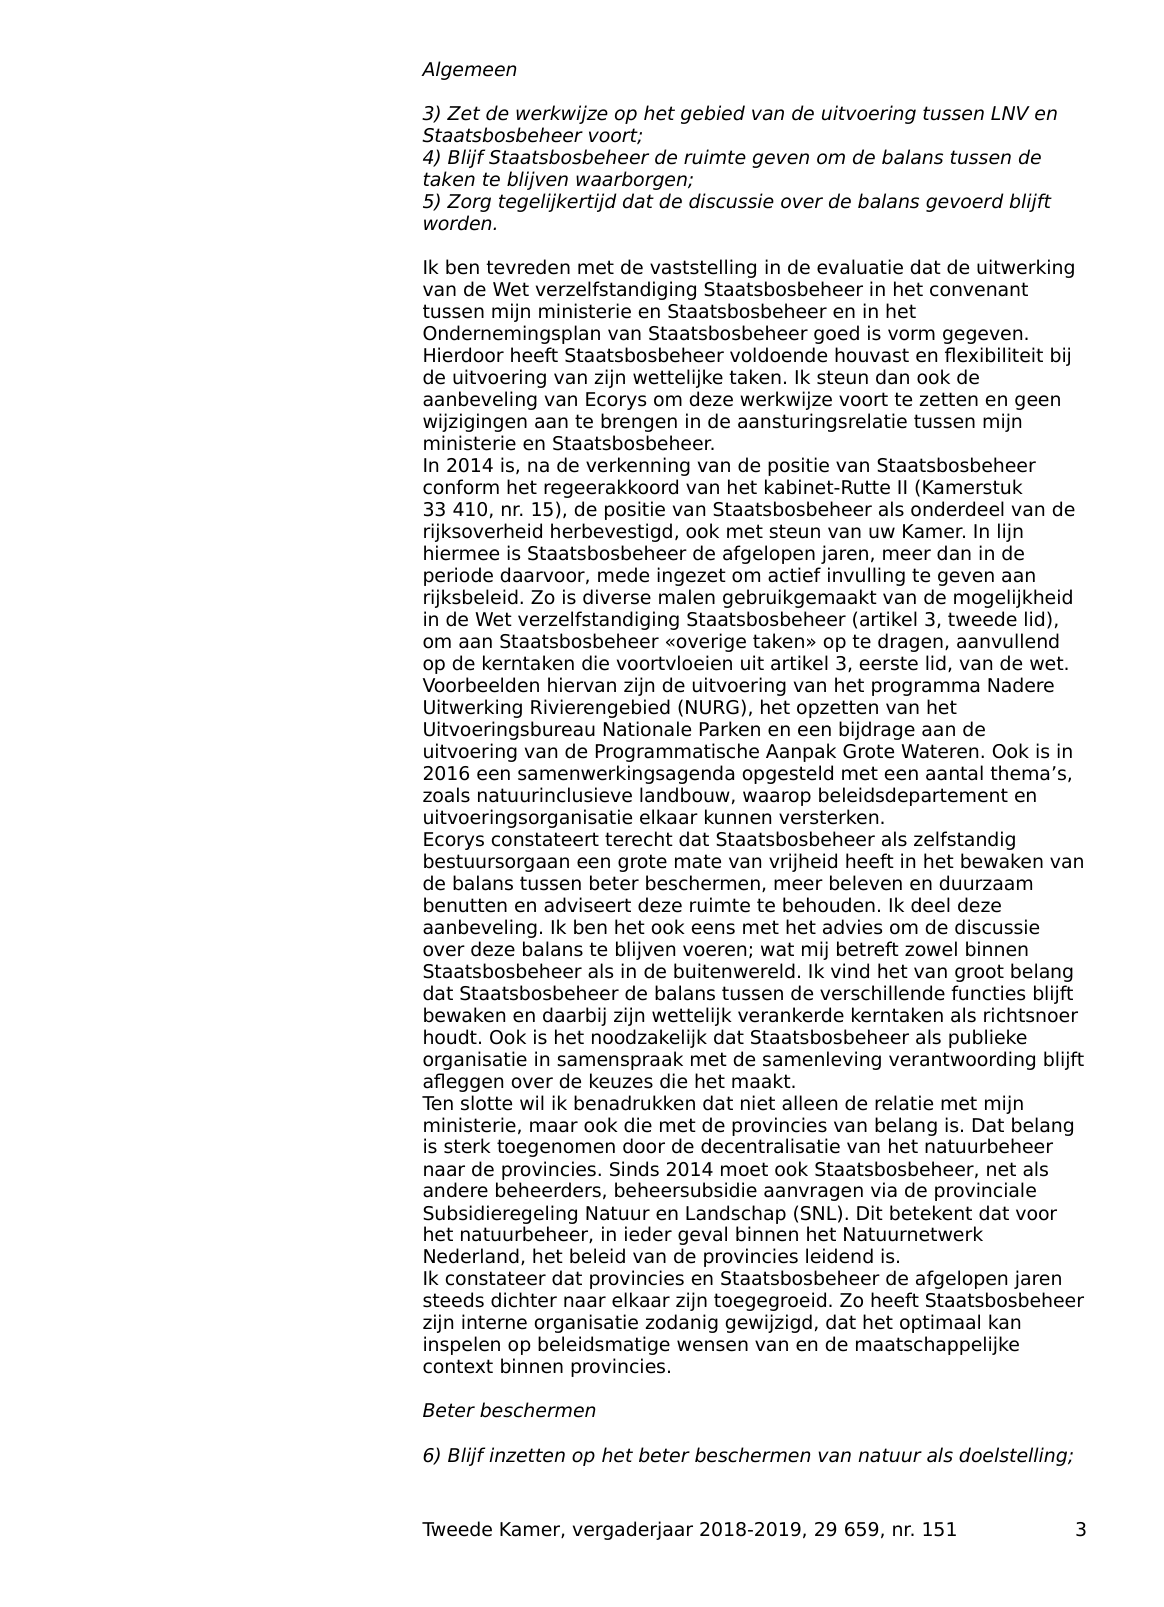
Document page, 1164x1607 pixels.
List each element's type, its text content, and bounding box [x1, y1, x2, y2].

text Ten slotte wil ik benadrukken dat niet alleen de relatie met mijn ministerie, maar ook die met de provincies van belang is. Dat belang is sterk toegenomen door de decentralisatie van het natuurbeheer naar de provincies. Sinds 2014 moet ook Staatsbosbeheer, net als andere beheerders, beheersubsidie aanvragen via de provinciale Subsidieregeling Natuur en Landschap (SNL). Dit betekent dat voor het natuurbeheer, in ieder geval binnen het Natuurnetwerk Nederland, het beleid van de provincies leidend is. [422, 1092, 1087, 1268]
text 6) Blijf inzetten op het beter beschermen van natuur als doelstelling; [422, 1444, 1087, 1467]
subtitle Algemeen [422, 59, 1087, 81]
text Ik constateer dat provincies en Staatsbosbeheer de afgelopen jaren steeds dichter naar elkaar zijn toegegroeid. Zo heeft Staatsbosbeheer zijn interne organisatie zodanig gewijzigd, dat het optimaal kan inspelen op beleidsmatige wensen van en de maatschappelijke context binnen provincies. [422, 1268, 1087, 1378]
text 5) Zorg tegelijkertijd dat de discussie over de balans gevoerd blijft worden. [422, 191, 1087, 235]
text Ecorys constateert terecht dat Staatsbosbeheer als zelfstandig bestuursorgaan een grote mate van vrijheid heeft in het bewaken van de balans tussen beter beschermen, meer beleven en duurzaam benutten en adviseert deze ruimte te behouden. Ik deel deze aanbeveling. Ik ben het ook eens met het advies om de discussie over deze balans te blijven voeren; wat mij betreft zowel binnen Staatsbosbeheer als in de buitenwereld. Ik vind het van groot belang dat Staatsbosbeheer de balans tussen de verschillende functies blijft bewaken en daarbij zijn wettelijk verankerde kerntaken als richtsnoer houdt. Ook is het noodzakelijk dat Staatsbosbeheer als publieke organisatie in samenspraak met de samenleving verantwoording blijft afleggen over de keuzes die het maakt. [422, 829, 1087, 1092]
text In 2014 is, na de verkenning van de positie van Staatsbosbeheer conform het regeerakkoord van het kabinet-Rutte II (Kamerstuk 33 410, nr. 15), de positie van Staatsbosbeheer als onderdeel van de rijksoverheid herbevestigd, ook met steun van uw Kamer. In lijn hiermee is Staatsbosbeheer de afgelopen jaren, meer dan in de periode daarvoor, mede ingezet om actief invulling te geven aan rijksbeleid. Zo is diverse malen gebruikgemaakt van de mogelijkheid in de Wet verzelfstandiging Staatsbosbeheer (artikel 3, tweede lid), om aan Staatsbosbeheer «overige taken» op te dragen, aanvullend op de kerntaken die voortvloeien uit artikel 3, eerste lid, van de wet. Voorbeelden hiervan zijn de uitvoering van het programma Nadere Uitwerking Rivierengebied (NURG), het opzetten van het Uitvoeringsbureau Nationale Parken en een bijdrage aan de uitvoering van de Programmatische Aanpak Grote Wateren. Ook is in 2016 een samenwerkingsagenda opgesteld met een aantal thema’s, zoals natuurinclusieve landbouw, waarop beleidsdepartement en uitvoeringsorganisatie elkaar kunnen versterken. [422, 455, 1087, 829]
text Ik ben tevreden met de vaststelling in de evaluatie dat de uitwerking van de Wet verzelfstandiging Staatsbosbeheer in het convenant tussen mijn ministerie en Staatsbosbeheer en in het Ondernemingsplan van Staatsbosbeheer goed is vorm gegeven. Hierdoor heeft Staatsbosbeheer voldoende houvast en flexibiliteit bij de uitvoering van zijn wettelijke taken. Ik steun dan ook de aanbeveling van Ecorys om deze werkwijze voort te zetten en geen wijzigingen aan te brengen in de aansturingsrelatie tussen mijn ministerie en Staatsbosbeheer. [422, 257, 1087, 455]
subtitle Beter beschermen [422, 1400, 1087, 1422]
text 3) Zet de werkwijze op het gebied van de uitvoering tussen LNV en Staatsbosbeheer voort; [422, 103, 1087, 147]
text 4) Blijf Staatsbosbeheer de ruimte geven om de balans tussen de taken te blijven waarborgen; [422, 147, 1087, 191]
